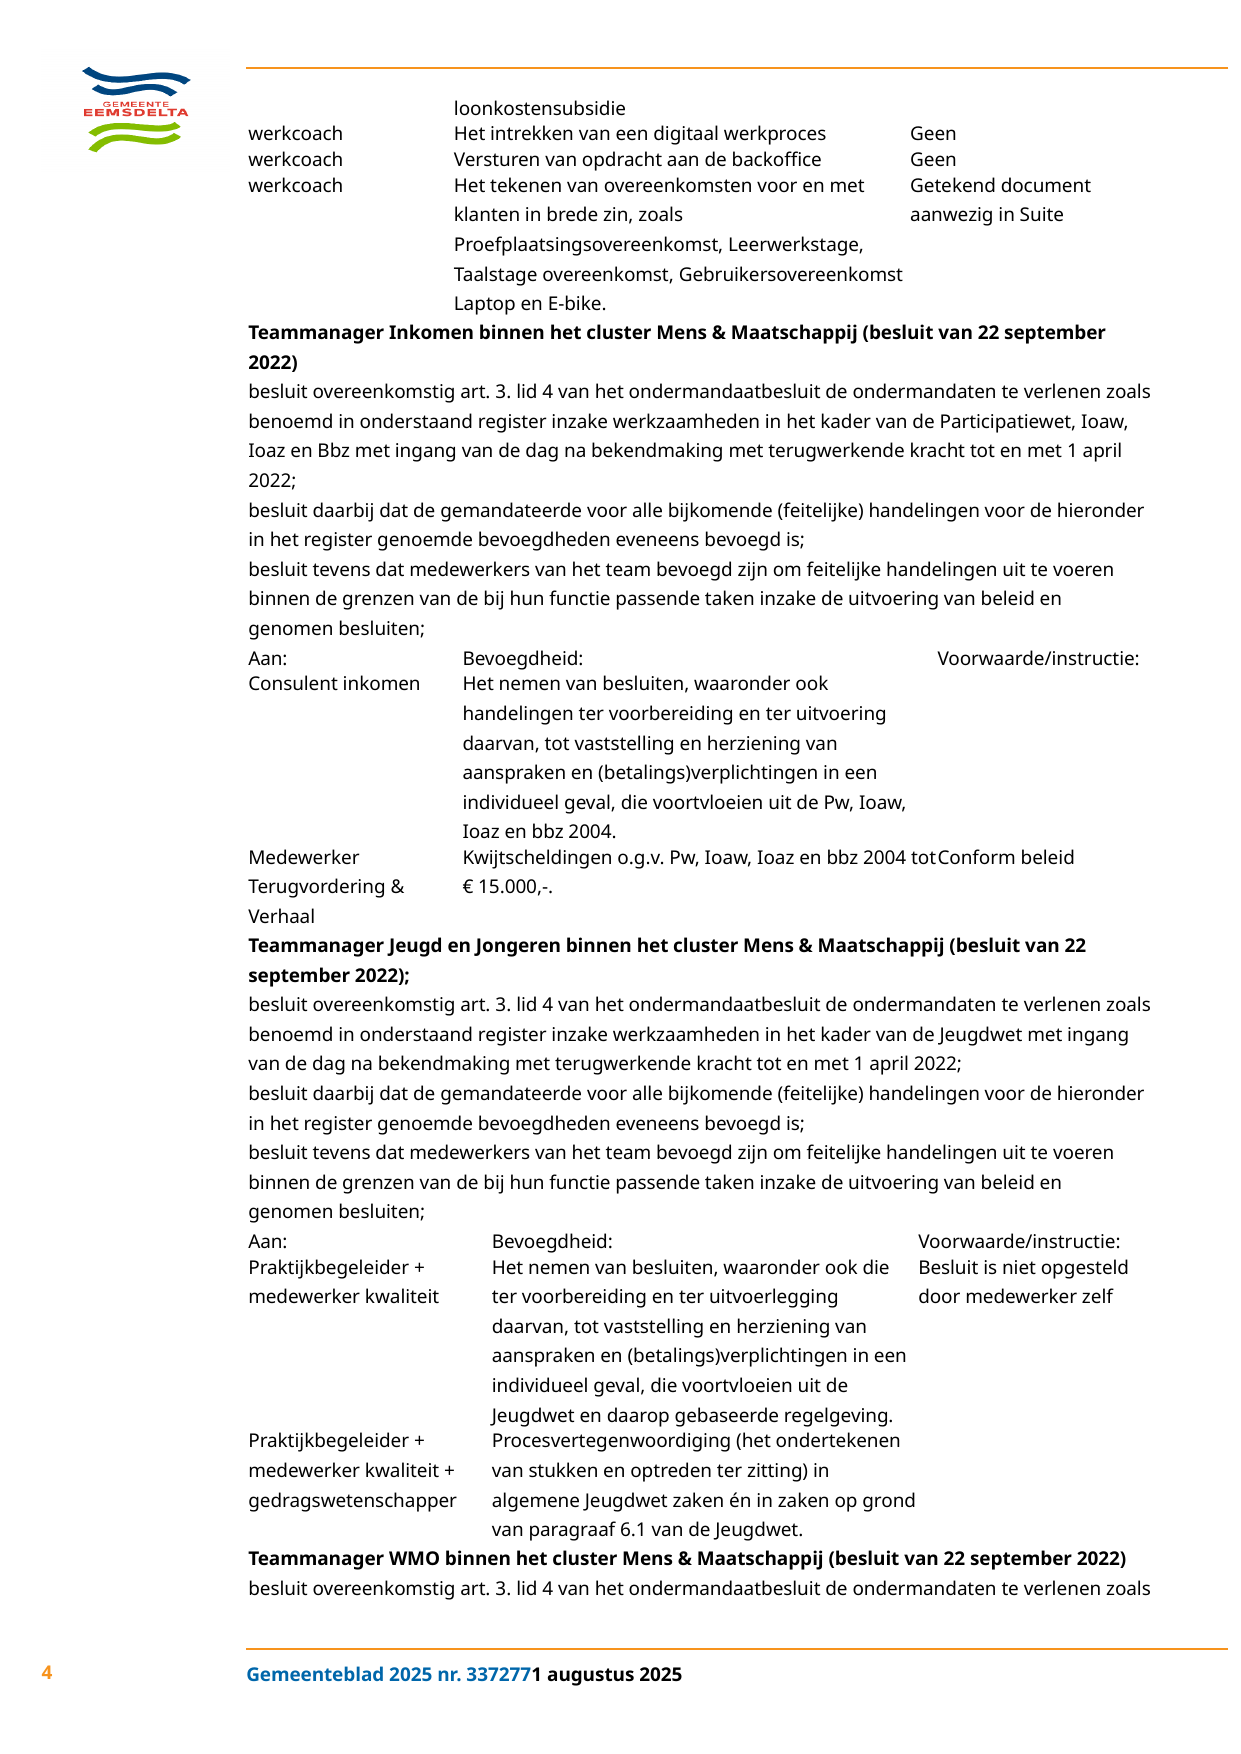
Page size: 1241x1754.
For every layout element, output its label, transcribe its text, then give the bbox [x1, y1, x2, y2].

table_cell Praktijkbegeleider + medewerker kwaliteit [248, 1254, 492, 1428]
text Teammanager WMO binnen het cluster Mens & Maatschappij (besluit van 22 september 2022) [248, 1545, 1152, 1571]
table_cell Het nemen van besluiten, waaronder ook handelingen ter voorbereiding en ter uitvoering daarvan, tot vaststelling en herziening van aanspraken en (betalings)verplichtingen in een individueel geval, die voortvloeien uit de Pw, Ioaw, Ioaz en bbz 2004. [462, 671, 937, 844]
table_header Voorwaarde/instructie: [918, 1228, 1152, 1254]
table_cell [248, 95, 454, 121]
text besluit overeenkomstig art. 3. lid 4 van het ondermandaatbesluit de ondermandaten te verlenen zoals benoemd in onderstaand register inzake werkzaamheden in het kader van de Jeugdwet met ingang van de dag na bekendmaking met terugwerkende kracht tot en met 1 april 2022; [248, 991, 1152, 1076]
picture [41, 47, 231, 172]
table_cell Het nemen van besluiten, waaronder ook die ter voorbereiding en ter uitvoerlegging daarvan, tot vaststelling en herziening van aanspraken en (betalings)verplichtingen in een individueel geval, die voortvloeien uit de Jeugdwet en daarop gebaseerde regelgeving. [492, 1254, 918, 1428]
table_header Aan: [248, 645, 462, 671]
text besluit tevens dat medewerkers van het team bevoegd zijn om feitelijke handelingen uit te voeren binnen de grenzen van de bij hun functie passende taken inzake de uitvoering van beleid en genomen besluiten; [248, 556, 1152, 641]
text Teammanager Jeugd en Jongeren binnen het cluster Mens & Maatschappij (besluit van 22 september 2022); [248, 932, 1152, 988]
table_cell Geen [910, 146, 1152, 172]
text besluit daarbij dat de gemandateerde voor alle bijkomende (feitelijke) handelingen voor de hieronder in het register genoemde bevoegdheden eveneens bevoegd is; [248, 1080, 1152, 1136]
table_cell [918, 1428, 1152, 1542]
table_header Voorwaarde/instructie: [937, 645, 1152, 671]
table_cell Consulent inkomen [248, 671, 462, 844]
text besluit daarbij dat de gemandateerde voor alle bijkomende (feitelijke) handelingen voor de hieronder in het register genoemde bevoegdheden eveneens bevoegd is; [248, 497, 1152, 552]
table_cell Besluit is niet opgesteld door medewerker zelf [918, 1254, 1152, 1428]
table_cell Kwijtscheldingen o.g.v. Pw, Ioaw, Ioaz en bbz 2004 tot € 15.000,-. [462, 844, 937, 929]
table_cell [937, 671, 1152, 844]
table_cell Procesvertegenwoordiging (het ondertekenen van stukken en optreden ter zitting) in algemene Jeugdwet zaken én in zaken op grond van paragraaf 6.1 van de Jeugdwet. [492, 1428, 918, 1542]
table_cell werkcoach [248, 146, 454, 172]
table_cell Medewerker Terugvordering & Verhaal [248, 844, 462, 929]
text Teammanager Inkomen binnen het cluster Mens & Maatschappij (besluit van 22 september 2022) [248, 319, 1152, 374]
text besluit overeenkomstig art. 3. lid 4 van het ondermandaatbesluit de ondermandaten te verlenen zoals [248, 1575, 1152, 1601]
table_cell Conform beleid [937, 844, 1152, 929]
table_cell werkcoach [248, 121, 454, 146]
table_cell Geen [910, 121, 1152, 146]
table_cell Versturen van opdracht aan de backoffice [454, 146, 910, 172]
text besluit tevens dat medewerkers van het team bevoegd zijn om feitelijke handelingen uit te voeren binnen de grenzen van de bij hun functie passende taken inzake de uitvoering van beleid en genomen besluiten; [248, 1139, 1152, 1224]
table_cell Het tekenen van overeenkomsten voor en met klanten in brede zin, zoals Proefplaatsingsovereenkomst, Leerwerkstage, Taalstage overeenkomst, Gebruikersovereenkomst Laptop en E-bike. [454, 172, 910, 316]
table_header Aan: [248, 1228, 492, 1254]
text besluit overeenkomstig art. 3. lid 4 van het ondermandaatbesluit de ondermandaten te verlenen zoals benoemd in onderstaand register inzake werkzaamheden in het kader van de Participatiewet, Ioaw, Ioaz en Bbz met ingang van de dag na bekendmaking met terugwerkende kracht tot en met 1 april 2022; [248, 378, 1152, 493]
table_cell [910, 95, 1152, 121]
table_header Bevoegdheid: [462, 645, 937, 671]
table_cell loonkostensubsidie [454, 95, 910, 121]
table_header Bevoegdheid: [492, 1228, 918, 1254]
table_cell Getekend document aanwezig in Suite [910, 172, 1152, 316]
table_cell werkcoach [248, 172, 454, 316]
table_cell Praktijkbegeleider + medewerker kwaliteit + gedragswetenschapper [248, 1428, 492, 1542]
table_cell Het intrekken van een digitaal werkproces [454, 121, 910, 146]
